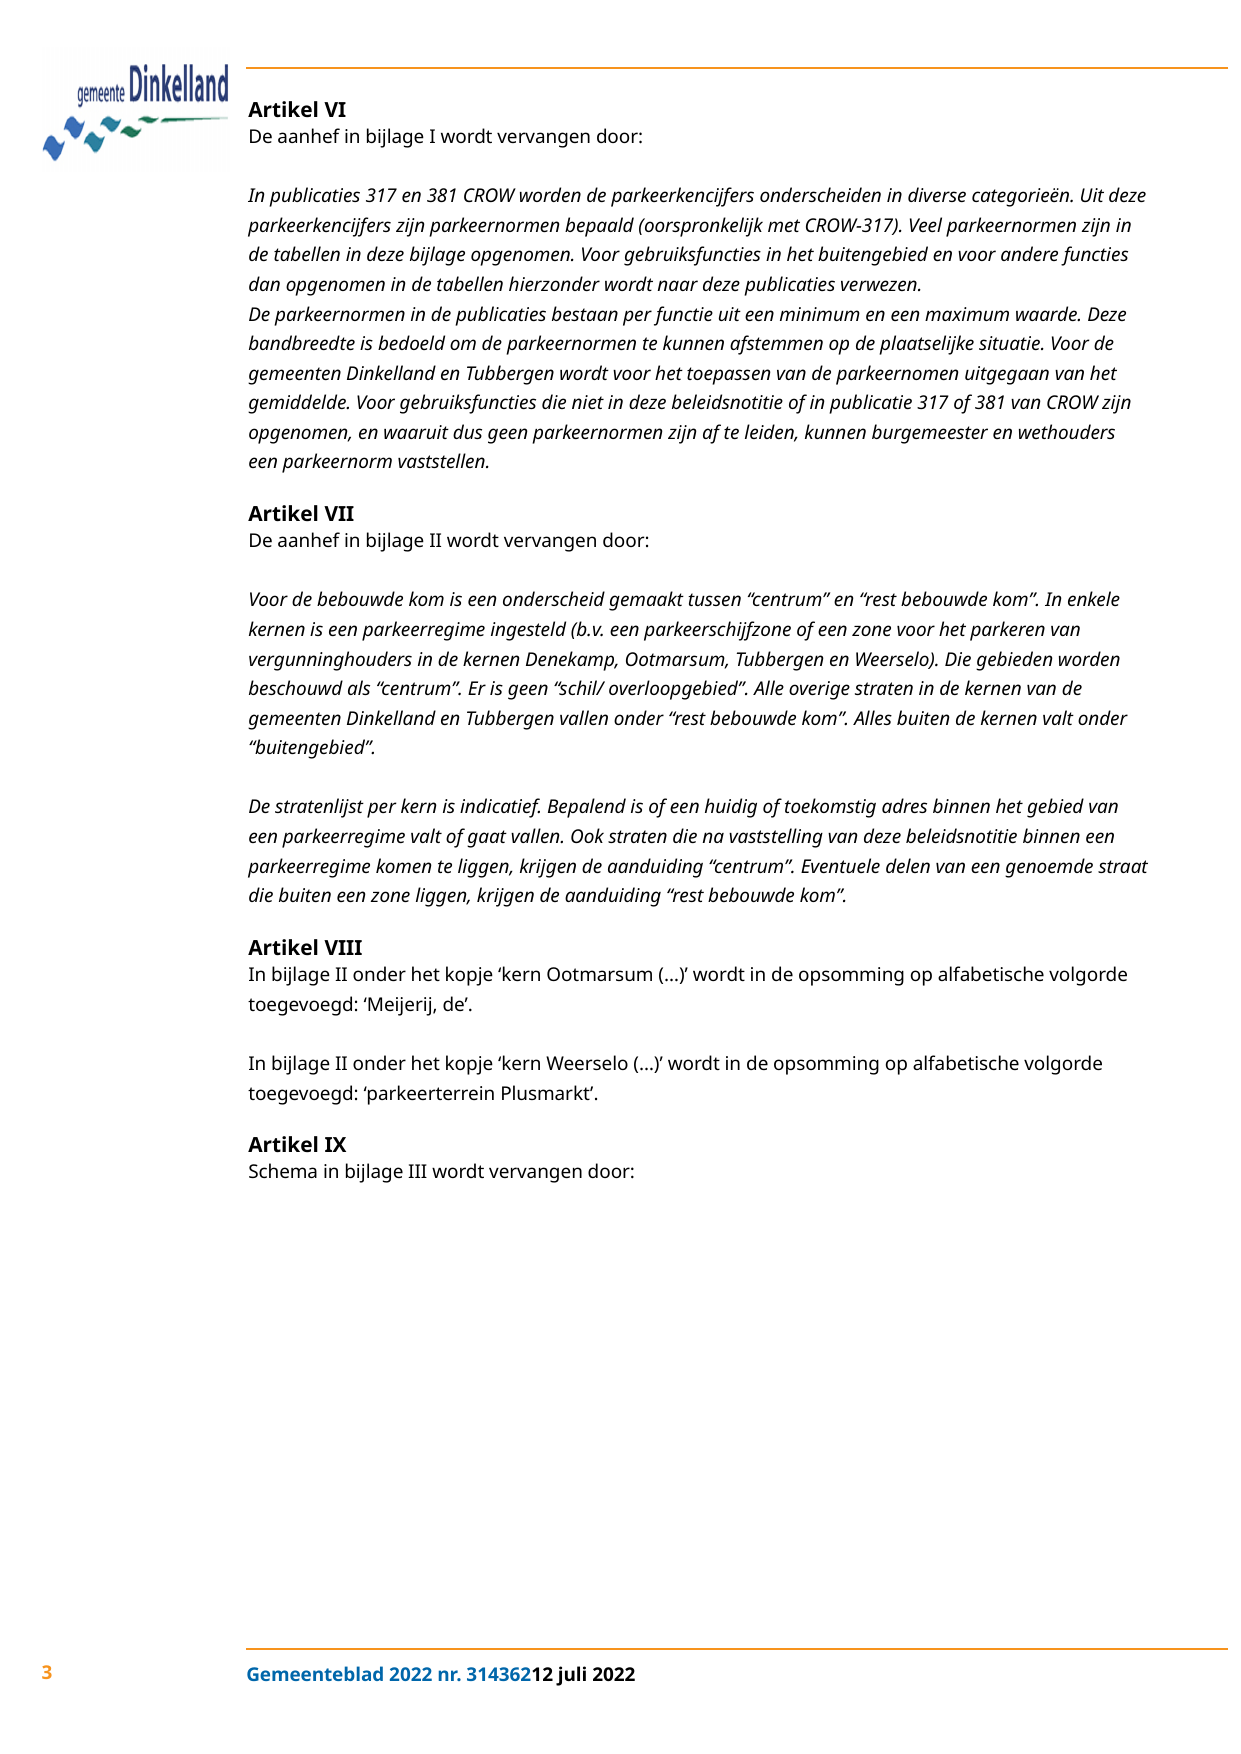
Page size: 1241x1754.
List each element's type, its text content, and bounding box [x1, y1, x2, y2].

text De aanhef in bijlage I wordt vervangen door: [248, 123, 1152, 149]
text De parkeernormen in de publicaties bestaan per functie uit een minimum en een maximum waarde. Deze bandbreedte is bedoeld om de parkeernormen te kunnen afstemmen op de plaatselijke situatie. Voor de gemeenten Dinkelland en Tubbergen wordt voor het toepassen van de parkeernomen uitgegaan van het gemiddelde. Voor gebruiksfuncties die niet in deze beleidsnotitie of in publicatie 317 of 381 van CROW zijn opgenomen, en waaruit dus geen parkeernormen zijn af te leiden, kunnen burgemeester en wethouders een parkeernorm vaststellen. [248, 301, 1152, 474]
text In bijlage II onder het kopje ‘kern Weerselo (…)’ wordt in de opsomming op alfabetische volgorde toegevoegd: ‘parkeerterrein Plusmarkt’. [248, 1050, 1152, 1105]
text Artikel VII [248, 499, 1152, 527]
picture [41, 47, 231, 172]
text De aanhef in bijlage II wordt vervangen door: [248, 527, 1152, 553]
text Artikel IX [248, 1130, 1152, 1158]
text In bijlage II onder het kopje ‘kern Ootmarsum (…)’ wordt in de opsomming op alfabetische volgorde toegevoegd: ‘Meijerij, de’. [248, 961, 1152, 1017]
text Artikel VI [248, 95, 1152, 123]
text Artikel VIII [248, 933, 1152, 961]
text In publicaties 317 en 381 CROW worden de parkeerkencijfers onderscheiden in diverse categorieën. Uit deze parkeerkencijfers zijn parkeernormen bepaald (oorspronkelijk met CROW-317). Veel parkeernormen zijn in de tabellen in deze bijlage opgenomen. Voor gebruiksfuncties in het buitengebied en voor andere functies dan opgenomen in de tabellen hierzonder wordt naar deze publicaties verwezen. [248, 182, 1152, 297]
text Schema in bijlage III wordt vervangen door: [248, 1158, 1152, 1184]
text De stratenlijst per kern is indicatief. Bepalend is of een huidig of toekomstig adres binnen het gebied van een parkeerregime valt of gaat vallen. Ook straten die na vaststelling van deze beleidsnotitie binnen een parkeerregime komen te liggen, krijgen de aanduiding “centrum”. Eventuele delen van een genoemde straat die buiten een zone liggen, krijgen de aanduiding “rest bebouwde kom”. [248, 794, 1152, 908]
text Voor de bebouwde kom is een onderscheid gemaakt tussen “centrum” en “rest bebouwde kom”. In enkele kernen is een parkeerregime ingesteld (b.v. een parkeerschijfzone of een zone voor het parkeren van vergunninghouders in de kernen Denekamp, Ootmarsum, Tubbergen en Weerselo). Die gebieden worden beschouwd als “centrum”. Er is geen “schil/ overloopgebied”. Alle overige straten in de kernen van de gemeenten Dinkelland en Tubbergen vallen onder “rest bebouwde kom”. Alles buiten de kernen valt onder “buitengebied”. [248, 587, 1152, 760]
